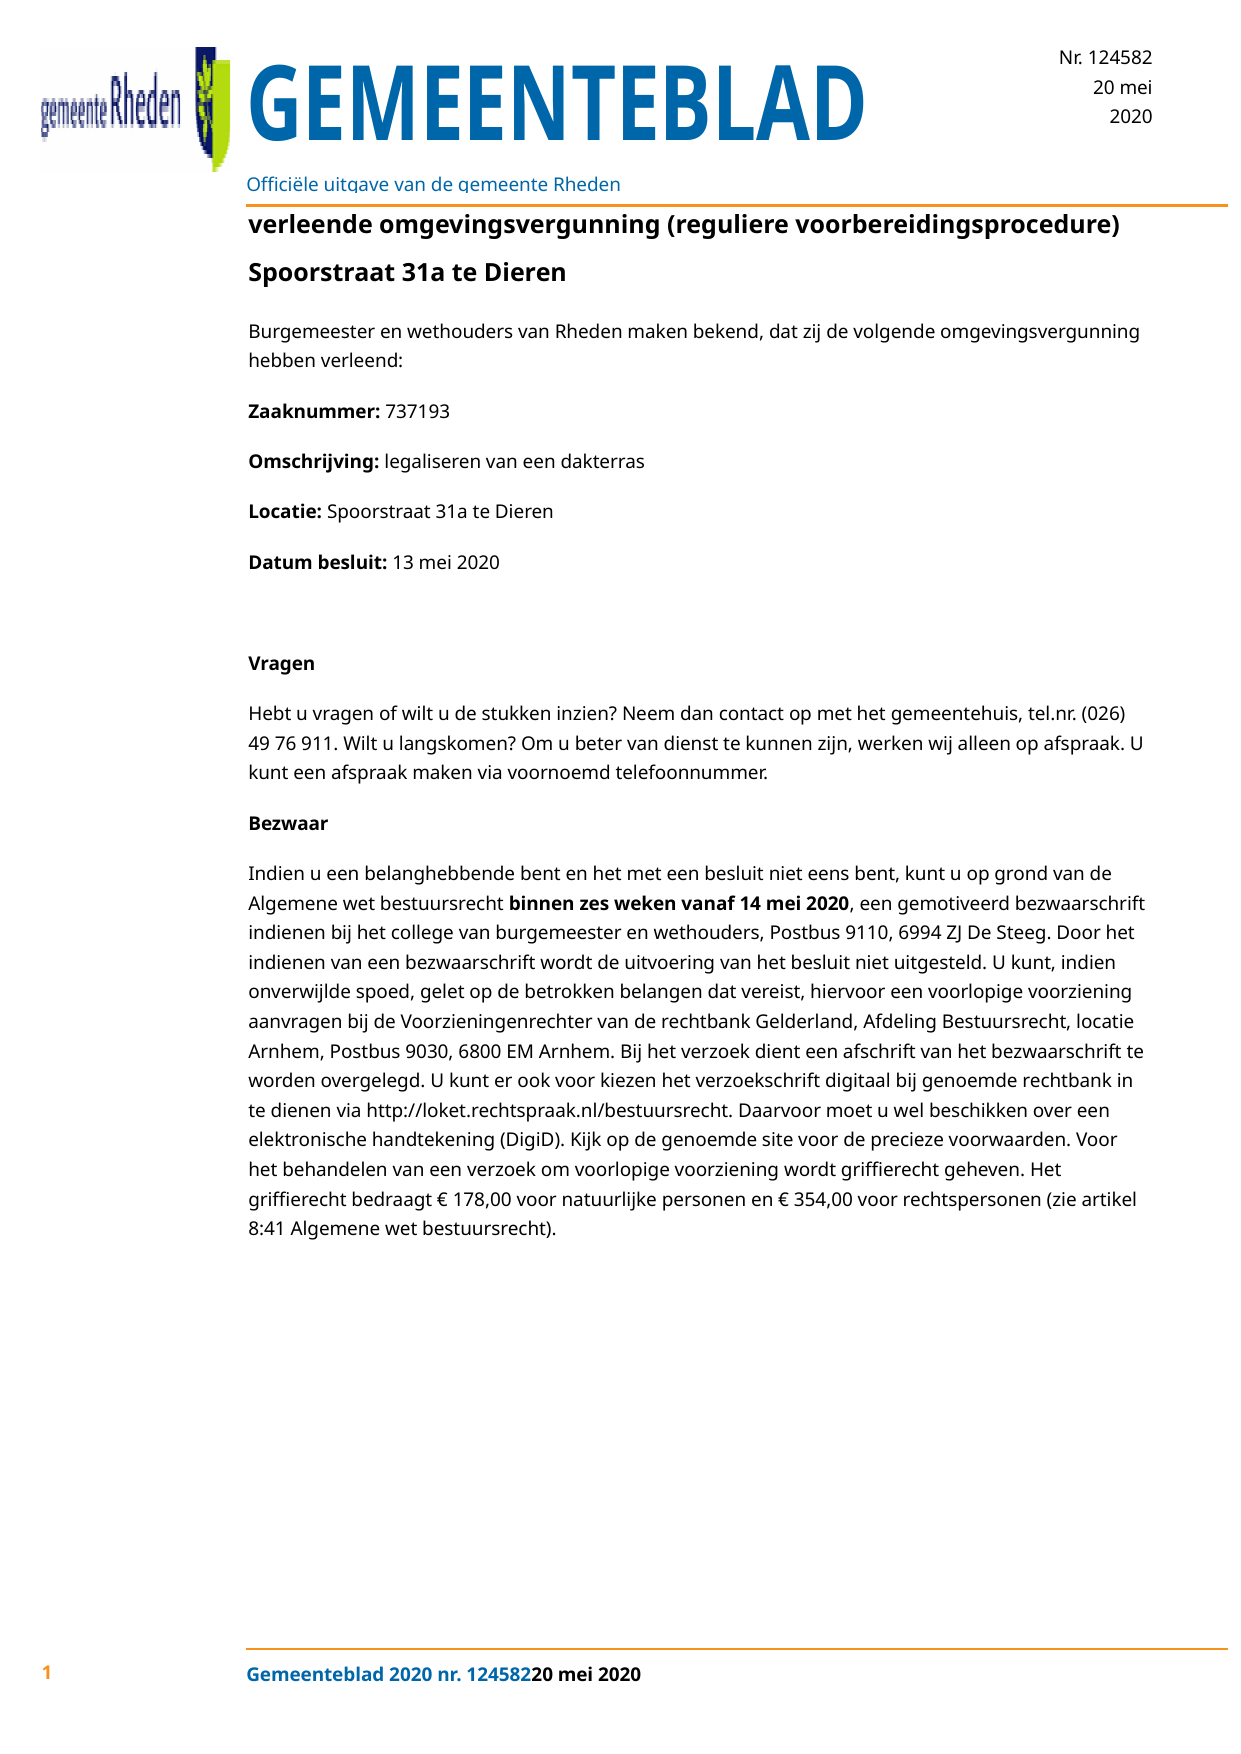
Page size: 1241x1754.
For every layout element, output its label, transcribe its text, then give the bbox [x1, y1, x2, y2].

text Indien u een belanghebbende bent en het met een besluit niet eens bent, kunt u op grond van de Algemene wet bestuursrecht binnen zes weken vanaf 14 mei 2020, een gemotiveerd bezwaarschrift indienen bij het college van burgemeester en wethouders, Postbus 9110, 6994 ZJ De Steeg. Door het indienen van een bezwaarschrift wordt de uitvoering van het besluit niet uitgesteld. U kunt, indien onverwijlde spoed, gelet op de betrokken belangen dat vereist, hiervoor een voorlopige voorziening aanvragen bij de Voorzieningenrechter van de rechtbank Gelderland, Afdeling Bestuursrecht, locatie Arnhem, Postbus 9030, 6800 EM Arnhem. Bij het verzoek dient een afschrift van het bezwaarschrift te worden overgelegd. U kunt er ook voor kiezen het verzoekschrift digitaal bij genoemde rechtbank in te dienen via http://loket.rechtspraak.nl/bestuursrecht. Daarvoor moet u wel beschikken over een elektronische handtekening (DigiD). Kijk op de genoemde site voor de precieze voorwaarden. Voor het behandelen van een verzoek om voorlopige voorziening wordt griffierecht geheven. Het griffierecht bedraagt € 178,00 voor natuurlijke personen en € 354,00 voor rechtspersonen (zie artikel 8:41 Algemene wet bestuursrecht). [248, 860, 1152, 1241]
text Datum besluit: 13 mei 2020 [248, 549, 1152, 575]
text Locatie: Spoorstraat 31a te Dieren [248, 499, 1152, 524]
text verleende omgevingsvergunning (reguliere voorbereidingsprocedure) Spoorstraat 31a te Dieren [248, 207, 1152, 288]
text Zaaknummer: 737193 [248, 398, 1152, 424]
text Vragen [248, 650, 1152, 676]
picture [41, 47, 231, 172]
text Burgemeester en wethouders van Rheden maken bekend, dat zij de volgende omgevingsvergunning hebben verleend: [248, 318, 1152, 373]
text Hebt u vragen of wilt u de stukken inzien? Neem dan contact op met het gemeentehuis, tel.nr. (026) 49 76 911. Wilt u langskomen? Om u beter van dienst te kunnen zijn, werken wij alleen op afspraak. U kunt een afspraak maken via voornoemd telefoonnummer. [248, 700, 1152, 785]
text Bezwaar [248, 810, 1152, 836]
text Omschrijving: legaliseren van een dakterras [248, 448, 1152, 474]
